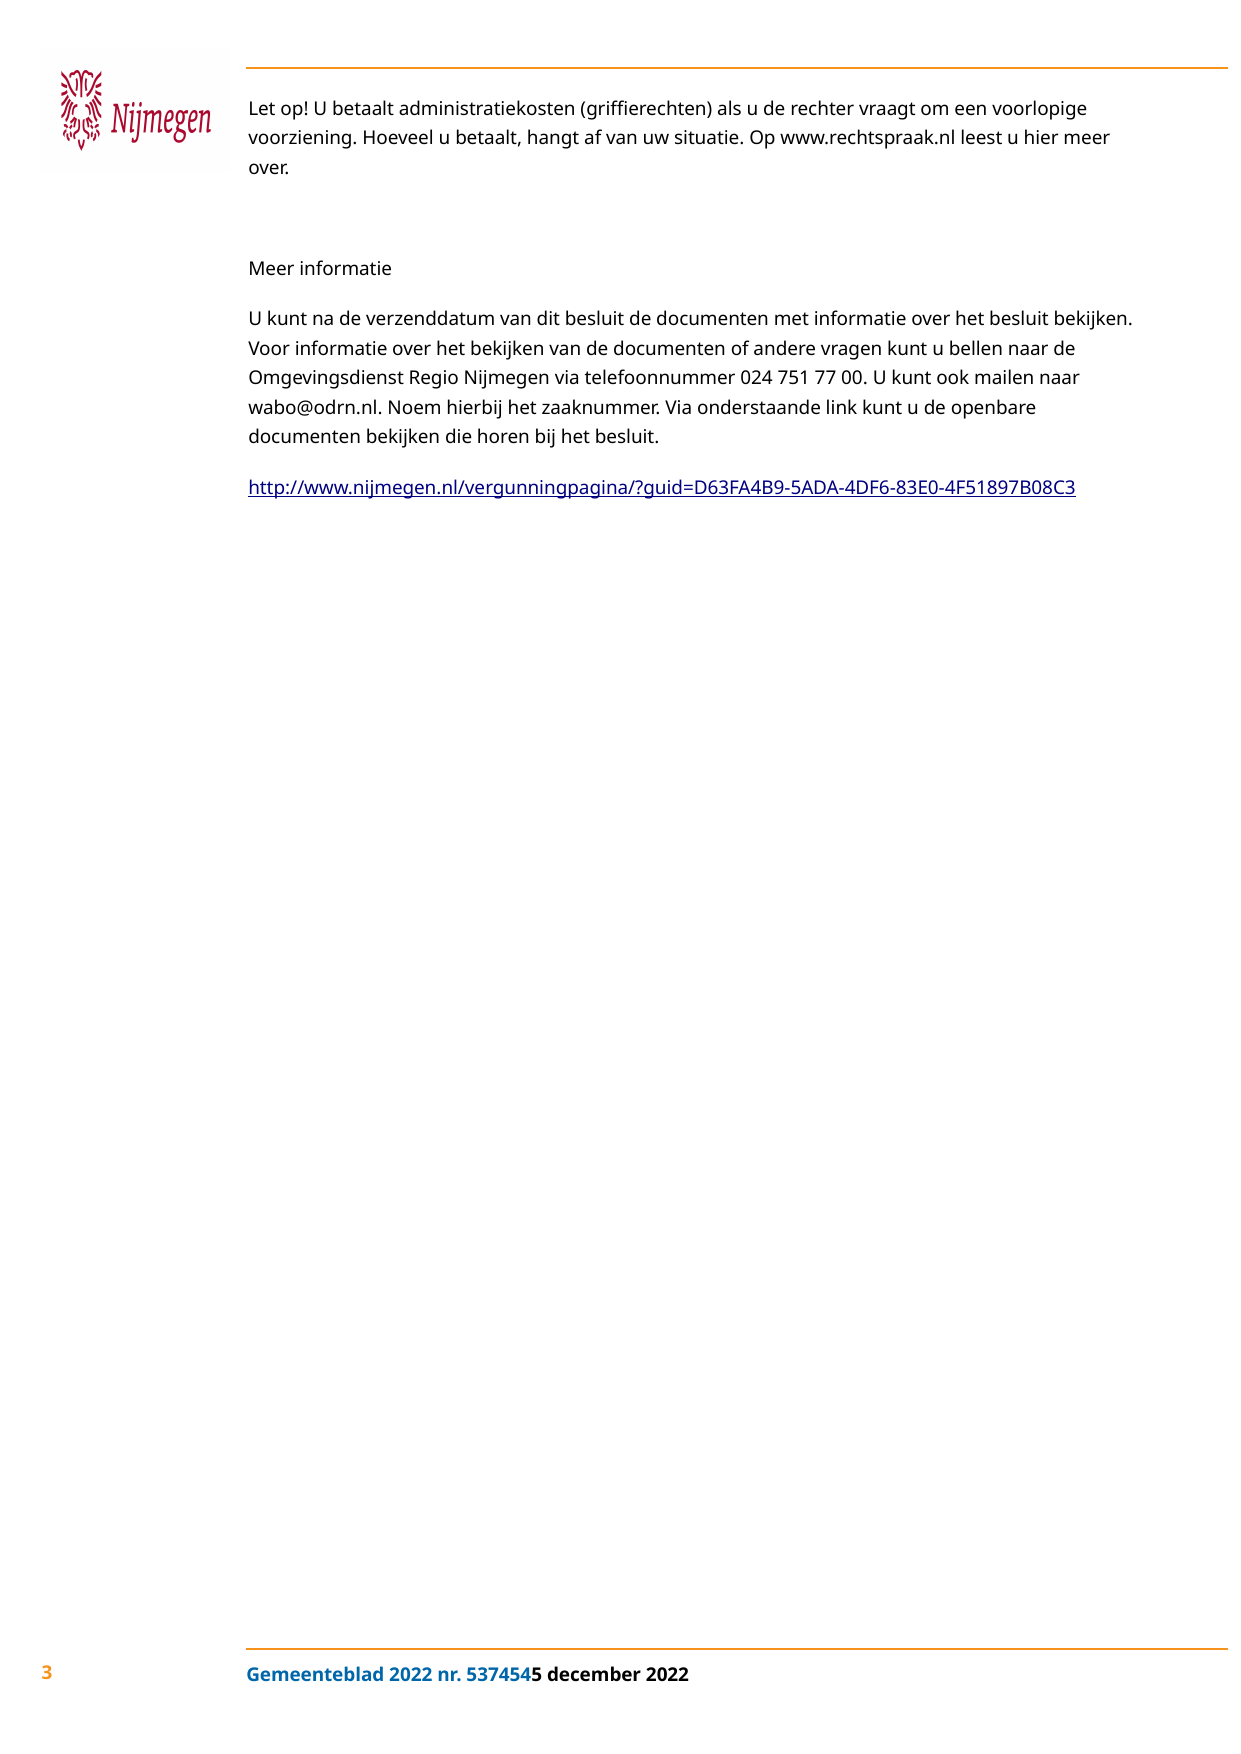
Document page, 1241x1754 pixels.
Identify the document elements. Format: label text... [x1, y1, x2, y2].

picture [41, 47, 231, 172]
text U kunt na de verzenddatum van dit besluit de documenten met informatie over het besluit bekijken. Voor informatie over het bekijken van de documenten of andere vragen kunt u bellen naar de Omgevingsdienst Regio Nijmegen via telefoonnummer 024 751 77 00. U kunt ook mailen naar wabo@odrn.nl. Noem hierbij het zaaknummer. Via onderstaande link kunt u de openbare documenten bekijken die horen bij het besluit. [248, 305, 1152, 449]
text Let op! U betaalt administratiekosten (griffierechten) als u de rechter vraagt om een voorlopige voorziening. Hoeveel u betaalt, hangt af van uw situatie. Op www.rechtspraak.nl leest u hier meer over. [248, 95, 1152, 180]
text Meer informatie [248, 255, 1152, 281]
text http://www.nijmegen.nl/vergunningpagina/?guid=D63FA4B9-5ADA-4DF6-83E0-4F51897B08C3 [248, 474, 1152, 500]
